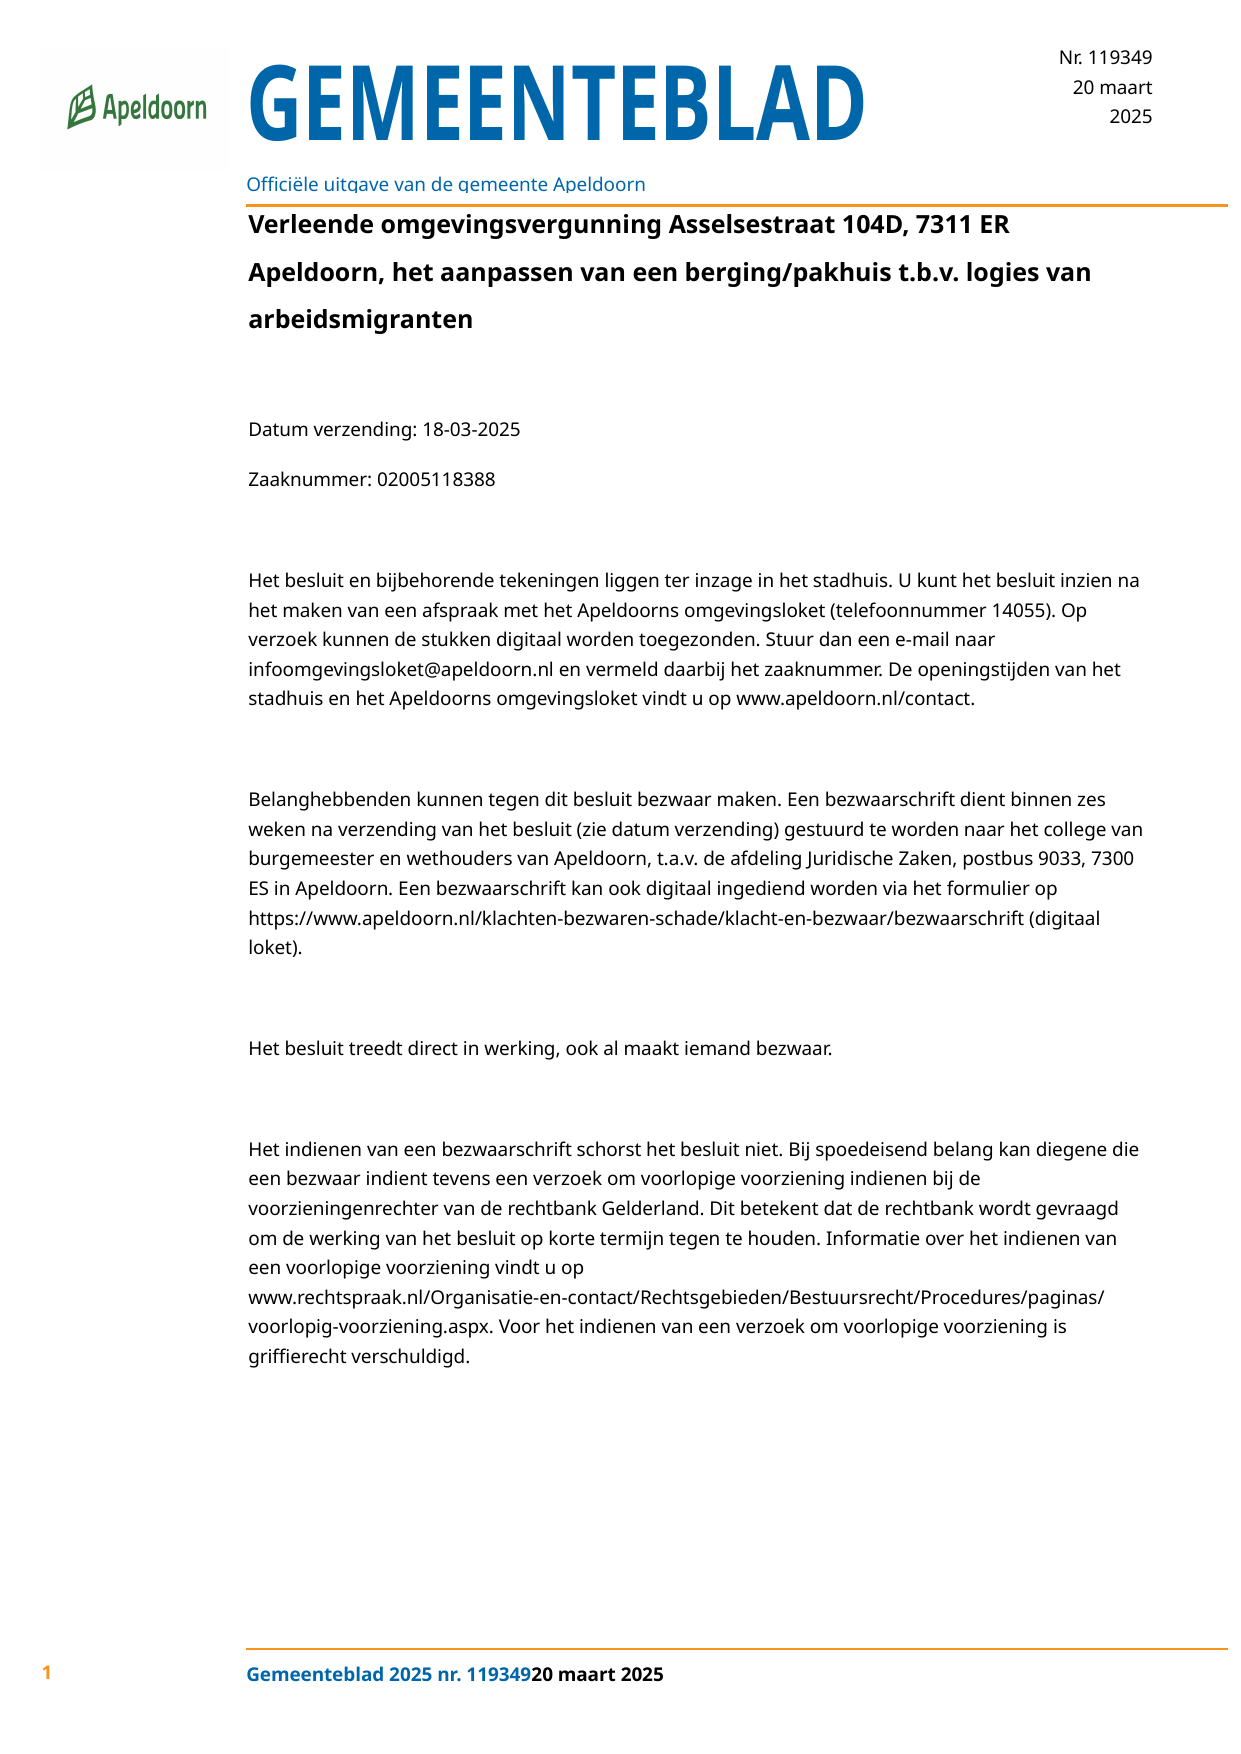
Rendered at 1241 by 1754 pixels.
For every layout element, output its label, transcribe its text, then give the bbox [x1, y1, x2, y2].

text Zaaknummer: 02005118388 [248, 466, 1152, 492]
text Het besluit en bijbehorende tekeningen liggen ter inzage in het stadhuis. U kunt het besluit inzien na het maken van een afspraak met het Apeldoorns omgevingsloket (telefoonnummer 14055). Op verzoek kunnen de stukken digitaal worden toegezonden. Stuur dan een e-mail naar infoomgevingsloket@apeldoorn.nl en vermeld daarbij het zaaknummer. De openingstijden van het stadhuis en het Apeldoorns omgevingsloket vindt u op www.apeldoorn.nl/contact. [248, 567, 1152, 711]
text Het indienen van een bezwaarschrift schorst het besluit niet. Bij spoedeisend belang kan diegene die een bezwaar indient tevens een verzoek om voorlopige voorziening indienen bij de voorzieningenrechter van de rechtbank Gelderland. Dit betekent dat de rechtbank wordt gevraagd om de werking van het besluit op korte termijn tegen te houden. Informatie over het indienen van een voorlopige voorziening vindt u op www.rechtspraak.nl/Organisatie-en-contact/Rechtsgebieden/Bestuursrecht/Procedures/paginas/voorlopig-voorziening.aspx. Voor het indienen van een verzoek om voorlopige voorziening is griffierecht verschuldigd. [248, 1136, 1152, 1369]
text Belanghebbenden kunnen tegen dit besluit bezwaar maken. Een bezwaarschrift dient binnen zes weken na verzending van het besluit (zie datum verzending) gestuurd te worden naar het college van burgemeester en wethouders van Apeldoorn, t.a.v. de afdeling Juridische Zaken, postbus 9033, 7300 ES in Apeldoorn. Een bezwaarschrift kan ook digitaal ingediend worden via het formulier op https://www.apeldoorn.nl/klachten-bezwaren-schade/klacht-en-bezwaar/bezwaarschrift (digitaal loket). [248, 786, 1152, 960]
text Datum verzending: 18-03-2025 [248, 416, 1152, 442]
text Het besluit treedt direct in werking, ook al maakt iemand bezwaar. [248, 1035, 1152, 1061]
picture [41, 47, 231, 172]
text Verleende omgevingsvergunning Asselsestraat 104D, 7311 ER Apeldoorn, het aanpassen van een berging/pakhuis t.b.v. logies van arbeidsmigranten [248, 207, 1152, 336]
